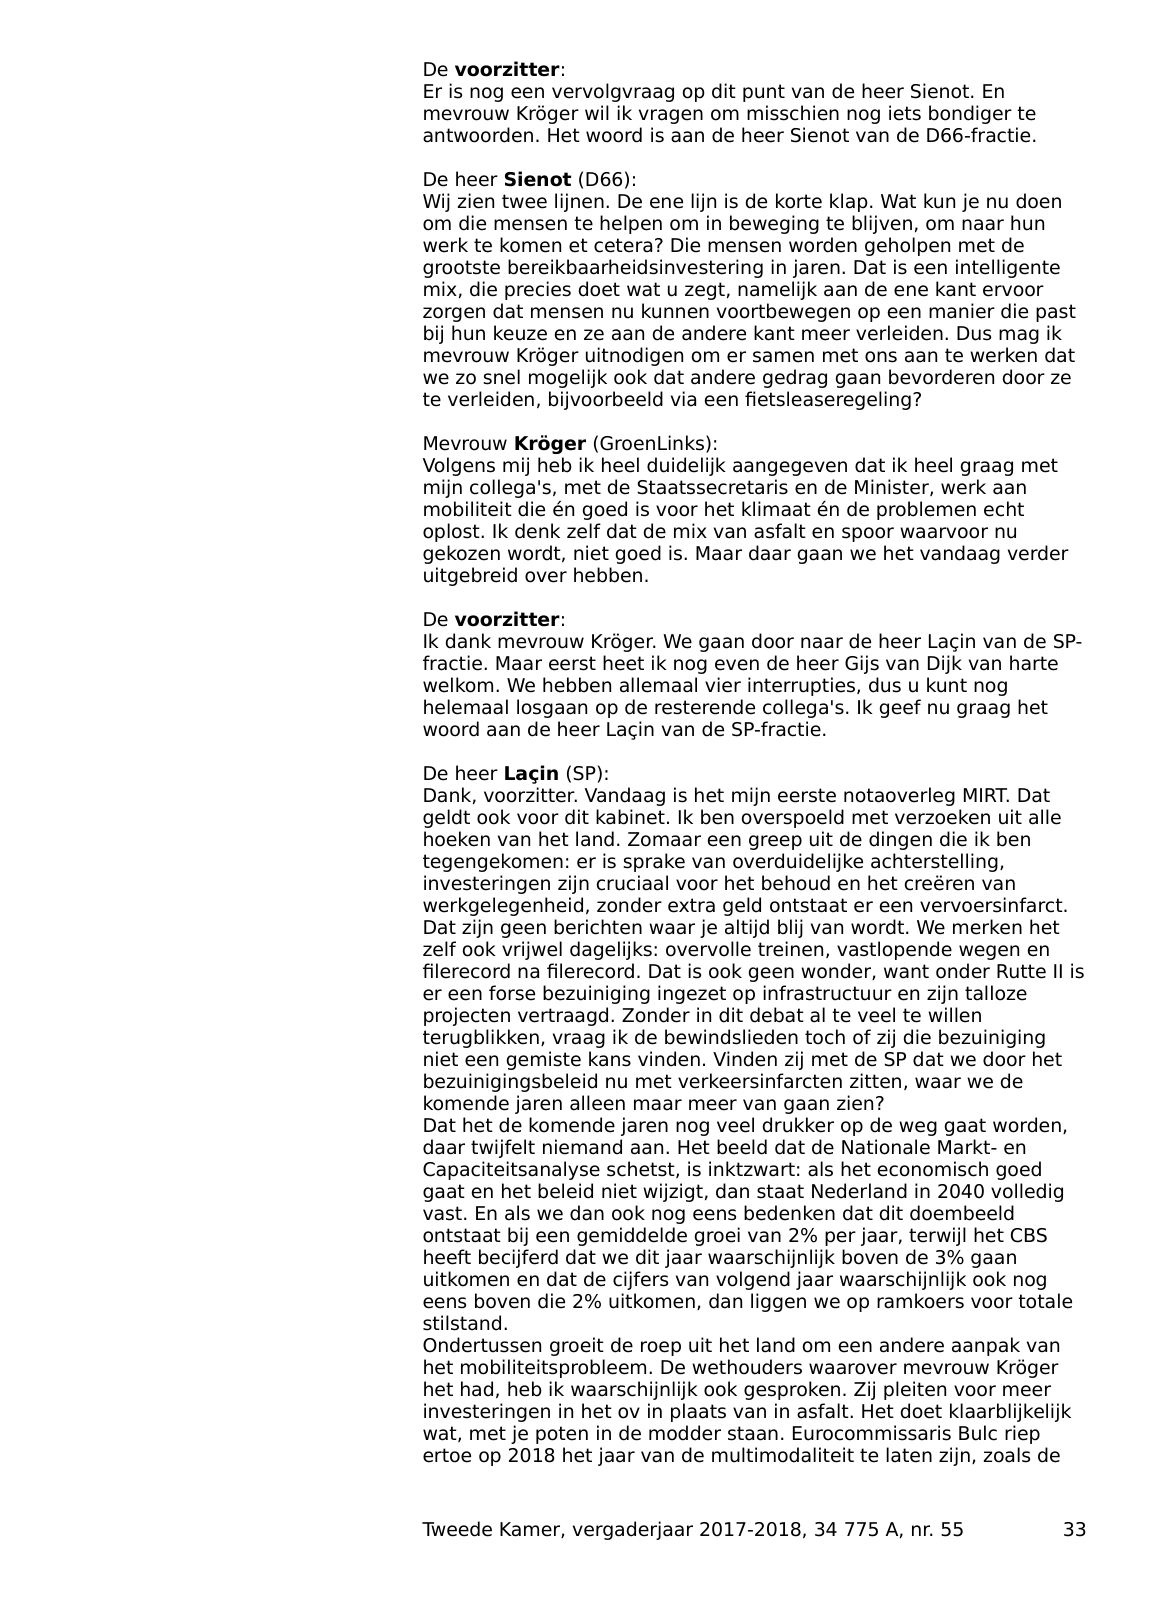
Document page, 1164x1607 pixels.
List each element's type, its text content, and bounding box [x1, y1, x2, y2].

text De heer Laçin (SP): [422, 763, 1087, 785]
text De heer Sienot (D66): [422, 169, 1087, 191]
text Dat het de komende jaren nog veel drukker op de weg gaat worden, daar twijfelt niemand aan. Het beeld dat de Nationale Markt- en Capaciteitsanalyse schetst, is inktzwart: als het economisch goed gaat en het beleid niet wijzigt, dan staat Nederland in 2040 volledig vast. En als we dan ook nog eens bedenken dat dit doembeeld ontstaat bij een gemiddelde groei van 2% per jaar, terwijl het CBS heeft becijferd dat we dit jaar waarschijnlijk boven de 3% gaan uitkomen en dat de cijfers van volgend jaar waarschijnlijk ook nog eens boven die 2% uitkomen, dan liggen we op ramkoers voor totale stilstand. [422, 1115, 1087, 1335]
text Ondertussen groeit de roep uit het land om een andere aanpak van het mobiliteitsprobleem. De wethouders waarover mevrouw Kröger het had, heb ik waarschijnlijk ook gesproken. Zij pleiten voor meer investeringen in het ov in plaats van in asfalt. Het doet klaarblijkelijk wat, met je poten in de modder staan. Eurocommissaris Bulc riep ertoe op 2018 het jaar van de multimodaliteit te laten zijn, zoals de [422, 1335, 1087, 1467]
text Er is nog een vervolgvraag op dit punt van de heer Sienot. En mevrouw Kröger wil ik vragen om misschien nog iets bondiger te antwoorden. Het woord is aan de heer Sienot van de D66-fractie. [422, 81, 1087, 147]
text Ik dank mevrouw Kröger. We gaan door naar de heer Laçin van de SP-fractie. Maar eerst heet ik nog even de heer Gijs van Dijk van harte welkom. We hebben allemaal vier interrupties, dus u kunt nog helemaal losgaan op de resterende collega's. Ik geef nu graag het woord aan de heer Laçin van de SP-fractie. [422, 631, 1087, 741]
text De voorzitter: [422, 59, 1087, 81]
text Mevrouw Kröger (GroenLinks): [422, 433, 1087, 455]
text De voorzitter: [422, 609, 1087, 631]
text Wij zien twee lijnen. De ene lijn is de korte klap. Wat kun je nu doen om die mensen te helpen om in beweging te blijven, om naar hun werk te komen et cetera? Die mensen worden geholpen met de grootste bereikbaarheidsinvestering in jaren. Dat is een intelligente mix, die precies doet wat u zegt, namelijk aan de ene kant ervoor zorgen dat mensen nu kunnen voortbewegen op een manier die past bij hun keuze en ze aan de andere kant meer verleiden. Dus mag ik mevrouw Kröger uitnodigen om er samen met ons aan te werken dat we zo snel mogelijk ook dat andere gedrag gaan bevorderen door ze te verleiden, bijvoorbeeld via een fietsleaseregeling? [422, 191, 1087, 411]
text Dank, voorzitter. Vandaag is het mijn eerste notaoverleg MIRT. Dat geldt ook voor dit kabinet. Ik ben overspoeld met verzoeken uit alle hoeken van het land. Zomaar een greep uit de dingen die ik ben tegengekomen: er is sprake van overduidelijke achterstelling, investeringen zijn cruciaal voor het behoud en het creëren van werkgelegenheid, zonder extra geld ontstaat er een vervoersinfarct. Dat zijn geen berichten waar je altijd blij van wordt. We merken het zelf ook vrijwel dagelijks: overvolle treinen, vastlopende wegen en filerecord na filerecord. Dat is ook geen wonder, want onder Rutte II is er een forse bezuiniging ingezet op infrastructuur en zijn talloze projecten vertraagd. Zonder in dit debat al te veel te willen terugblikken, vraag ik de bewindslieden toch of zij die bezuiniging niet een gemiste kans vinden. Vinden zij met de SP dat we door het bezuinigingsbeleid nu met verkeersinfarcten zitten, waar we de komende jaren alleen maar meer van gaan zien? [422, 785, 1087, 1115]
text Volgens mij heb ik heel duidelijk aangegeven dat ik heel graag met mijn collega's, met de Staatssecretaris en de Minister, werk aan mobiliteit die én goed is voor het klimaat én de problemen echt oplost. Ik denk zelf dat de mix van asfalt en spoor waarvoor nu gekozen wordt, niet goed is. Maar daar gaan we het vandaag verder uitgebreid over hebben. [422, 455, 1087, 587]
